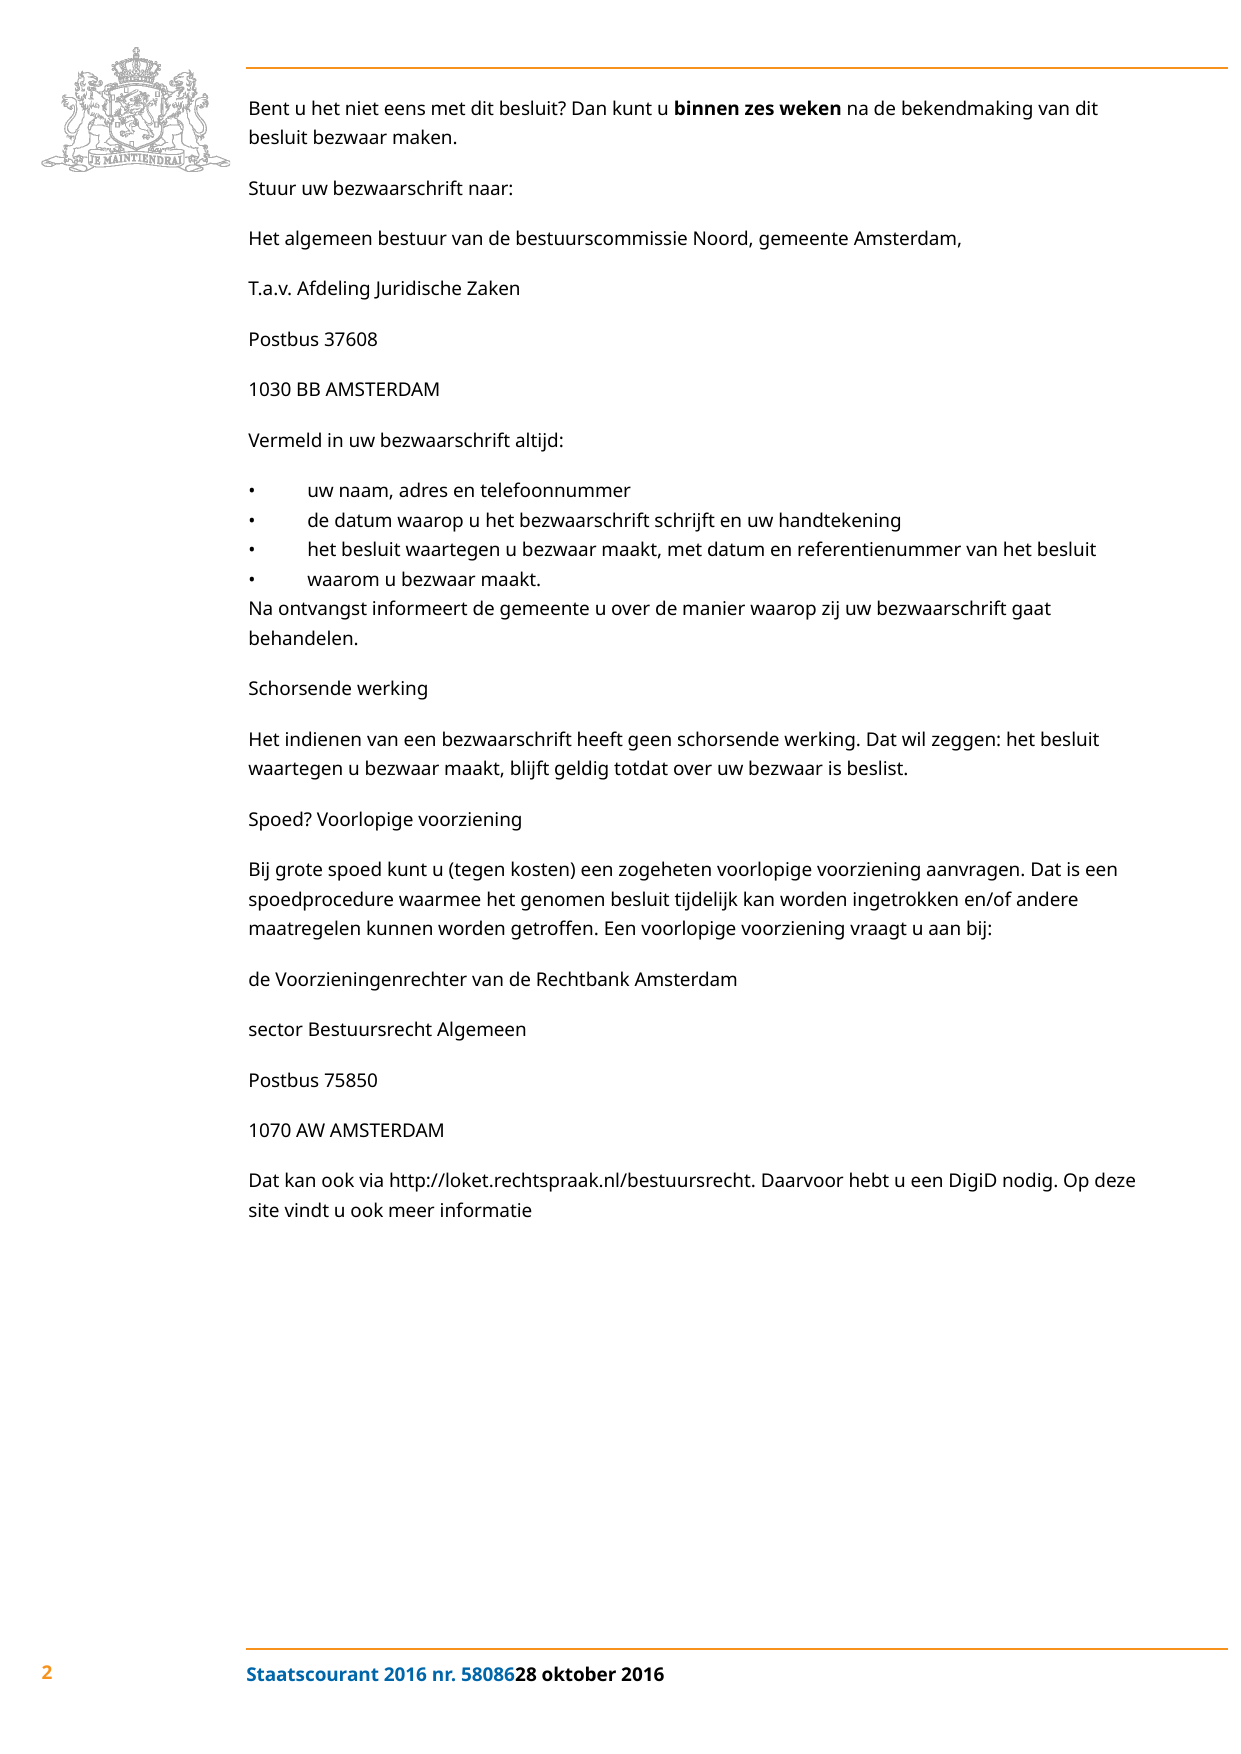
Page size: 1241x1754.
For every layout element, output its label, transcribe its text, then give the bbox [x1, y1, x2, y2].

list waarom u bezwaar maakt. [248, 566, 1152, 592]
text Na ontvangst informeert de gemeente u over de manier waarop zij uw bezwaarschrift gaat behandelen. [248, 596, 1152, 651]
text Postbus 75850 [248, 1067, 1152, 1093]
text Bij grote spoed kunt u (tegen kosten) een zogeheten voorlopige voorziening aanvragen. Dat is een spoedprocedure waarmee het genomen besluit tijdelijk kan worden ingetrokken en/of andere maatregelen kunnen worden getroffen. Een voorlopige voorziening vraagt u aan bij: [248, 856, 1152, 941]
text Het indienen van een bezwaarschrift heeft geen schorsende werking. Dat wil zeggen: het besluit waartegen u bezwaar maakt, blijft geldig totdat over uw bezwaar is beslist. [248, 726, 1152, 781]
text Bent u het niet eens met dit besluit? Dan kunt u binnen zes weken na de bekendmaking van dit besluit bezwaar maken. [248, 95, 1152, 150]
picture [41, 47, 231, 172]
list het besluit waartegen u bezwaar maakt, met datum en referentienummer van het besluit [248, 536, 1152, 562]
text Stuur uw bezwaarschrift naar: [248, 175, 1152, 201]
text Schorsende werking [248, 676, 1152, 701]
text Het algemeen bestuur van de bestuurscommissie Noord, gemeente Amsterdam, [248, 225, 1152, 251]
text sector Bestuursrecht Algemeen [248, 1016, 1152, 1042]
text Postbus 37608 [248, 326, 1152, 352]
text Spoed? Voorlopige voorziening [248, 806, 1152, 832]
text T.a.v. Afdeling Juridische Zaken [248, 276, 1152, 301]
text 1030 BB AMSTERDAM [248, 376, 1152, 402]
list uw naam, adres en telefoonnummer [248, 477, 1152, 503]
text Vermeld in uw bezwaarschrift altijd: [248, 427, 1152, 453]
text de Voorzieningenrechter van de Rechtbank Amsterdam [248, 966, 1152, 992]
text 1070 AW AMSTERDAM [248, 1117, 1152, 1143]
text Dat kan ook via http://loket.rechtspraak.nl/bestuursrecht. Daarvoor hebt u een DigiD nodig. Op deze site vindt u ook meer informatie [248, 1168, 1152, 1223]
list de datum waarop u het bezwaarschrift schrijft en uw handtekening [248, 507, 1152, 533]
